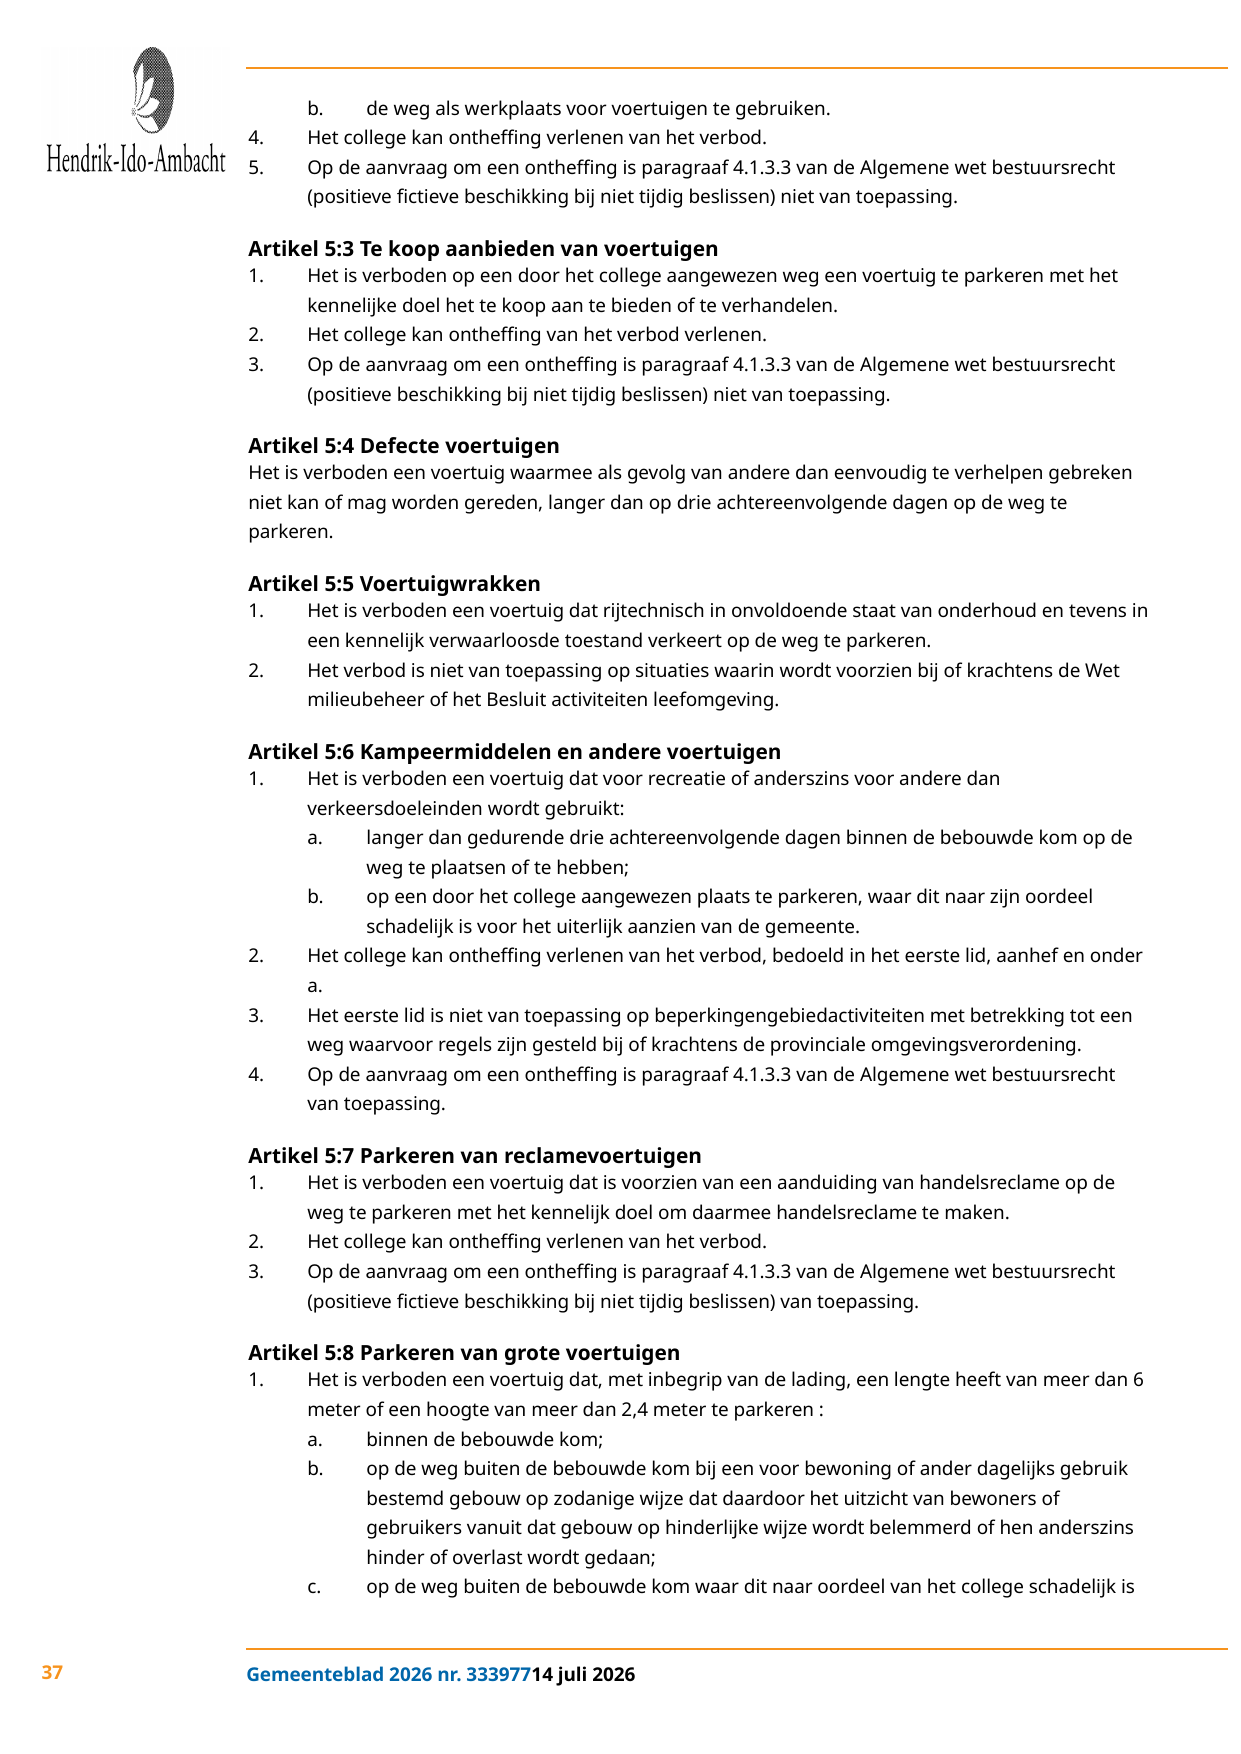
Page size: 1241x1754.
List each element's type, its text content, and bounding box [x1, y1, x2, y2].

list binnen de bebouwde kom; [307, 1426, 1152, 1452]
text Artikel 5:3 Te koop aanbieden van voertuigen [248, 234, 1152, 262]
list Het college kan ontheffing van het verbod verlenen. [248, 322, 1152, 347]
list op de weg buiten de bebouwde kom waar dit naar oordeel van het college schadelijk is [307, 1574, 1152, 1599]
list Het is verboden een voertuig dat rijtechnisch in onvoldoende staat van onderhoud en tevens in een kennelijk verwaarloosde toestand verkeert op de weg te parkeren. [248, 598, 1152, 653]
text Artikel 5:4 Defecte voertuigen [248, 431, 1152, 459]
text Artikel 5:7 Parkeren van reclamevoertuigen [248, 1141, 1152, 1169]
list Het college kan ontheffing verlenen van het verbod. [248, 1229, 1152, 1254]
list Op de aanvraag om een ontheffing is paragraaf 4.1.3.3 van de Algemene wet bestuursrecht van toepassing. [248, 1061, 1152, 1116]
list Het college kan ontheffing verlenen van het verbod. [248, 124, 1152, 150]
list Op de aanvraag om een ontheffing is paragraaf 4.1.3.3 van de Algemene wet bestuursrecht (positieve beschikking bij niet tijdig beslissen) niet van toepassing. [248, 351, 1152, 406]
text Artikel 5:6 Kampeermiddelen en andere voertuigen [248, 737, 1152, 765]
list Het is verboden een voertuig dat voor recreatie of anderszins voor andere dan verkeersdoeleinden wordt gebruikt: [248, 765, 1152, 821]
text Artikel 5:5 Voertuigwrakken [248, 569, 1152, 598]
list Het eerste lid is niet van toepassing op beperkingengebiedactiviteiten met betrekking tot een weg waarvoor regels zijn gesteld bij of krachtens de provinciale omgevingsverordening. [248, 1002, 1152, 1057]
list op de weg buiten de bebouwde kom bij een voor bewoning of ander dagelijks gebruik bestemd gebouw op zodanige wijze dat daardoor het uitzicht van bewoners of gebruikers vanuit dat gebouw op hinderlijke wijze wordt belemmerd of hen anderszins hinder of overlast wordt gedaan; [307, 1455, 1152, 1570]
list Op de aanvraag om een ontheffing is paragraaf 4.1.3.3 van de Algemene wet bestuursrecht (positieve fictieve beschikking bij niet tijdig beslissen) van toepassing. [248, 1258, 1152, 1313]
list Het verbod is niet van toepassing op situaties waarin wordt voorzien bij of krachtens de Wet milieubeheer of het Besluit activiteiten leefomgeving. [248, 657, 1152, 712]
list langer dan gedurende drie achtereenvolgende dagen binnen de bebouwde kom op de weg te plaatsen of te hebben; [307, 824, 1152, 880]
list Het is verboden een voertuig dat, met inbegrip van de lading, een lengte heeft van meer dan 6 meter of een hoogte van meer dan 2,4 meter te parkeren : [248, 1367, 1152, 1422]
text Artikel 5:8 Parkeren van grote voertuigen [248, 1338, 1152, 1367]
list Het is verboden op een door het college aangewezen weg een voertuig te parkeren met het kennelijke doel het te koop aan te bieden of te verhandelen. [248, 262, 1152, 318]
list Het college kan ontheffing verlenen van het verbod, bedoeld in het eerste lid, aanhef en onder a. [248, 943, 1152, 998]
list op een door het college aangewezen plaats te parkeren, waar dit naar zijn oordeel schadelijk is voor het uiterlijk aanzien van de gemeente. [307, 883, 1152, 939]
list Op de aanvraag om een ontheffing is paragraaf 4.1.3.3 van de Algemene wet bestuursrecht (positieve fictieve beschikking bij niet tijdig beslissen) niet van toepassing. [248, 154, 1152, 209]
list Het is verboden een voertuig dat is voorzien van een aanduiding van handelsreclame op de weg te parkeren met het kennelijk doel om daarmee handelsreclame te maken. [248, 1169, 1152, 1225]
picture [41, 47, 231, 172]
text Het is verboden een voertuig waarmee als gevolg van andere dan eenvoudig te verhelpen gebreken niet kan of mag worden gereden, langer dan op drie achtereenvolgende dagen op de weg te parkeren. [248, 459, 1152, 544]
list de weg als werkplaats voor voertuigen te gebruiken. [307, 95, 1152, 121]
